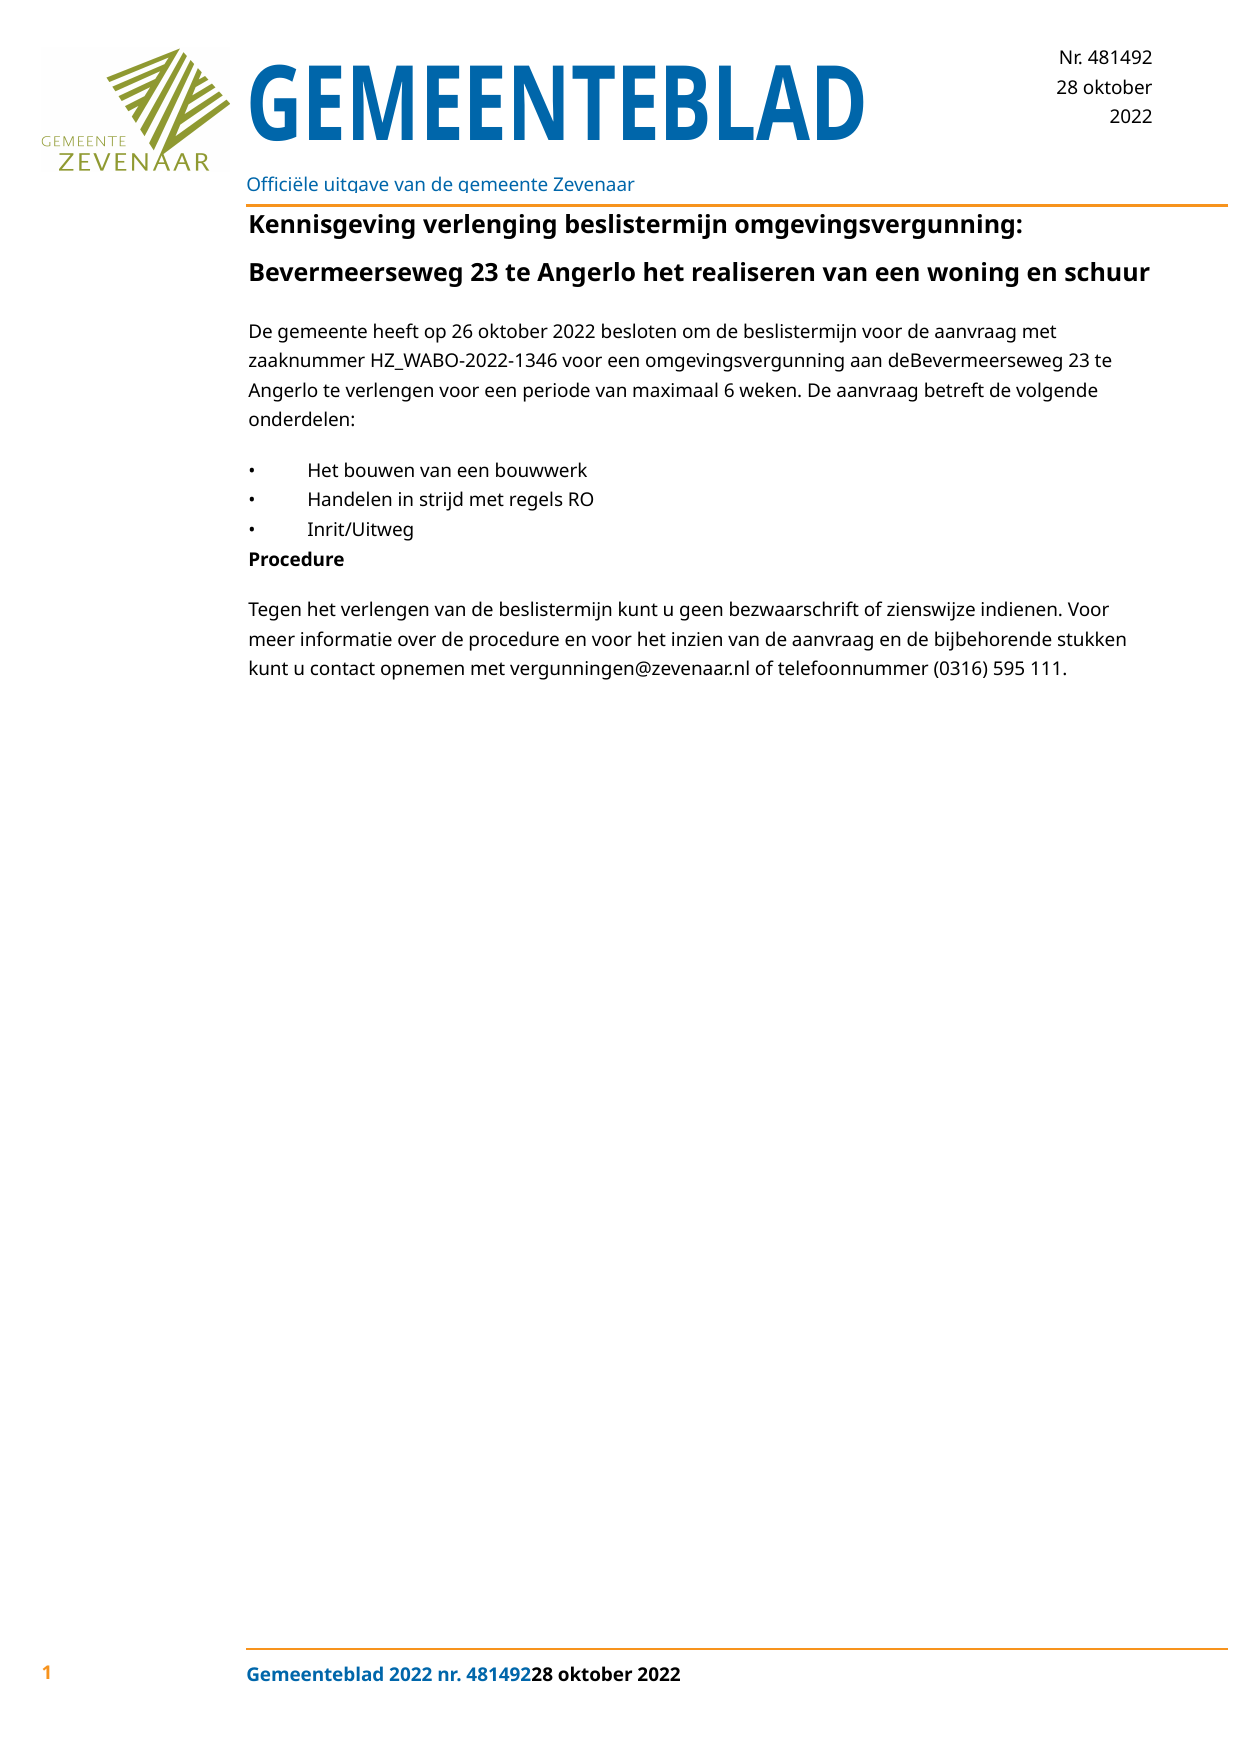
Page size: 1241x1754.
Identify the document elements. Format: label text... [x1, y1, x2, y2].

text Procedure [248, 546, 1152, 572]
list Inrit/Uitweg [248, 516, 1152, 542]
list Handelen in strijd met regels RO [248, 487, 1152, 512]
text Kennisgeving verlenging beslistermijn omgevingsvergunning: Bevermeerseweg 23 te Angerlo het realiseren van een woning en schuur [248, 207, 1152, 288]
text Tegen het verlengen van de beslistermijn kunt u geen bezwaarschrift of zienswijze indienen. Voor meer informatie over de procedure en voor het inzien van de aanvraag en de bijbehorende stukken kunt u contact opnemen met vergunningen@zevenaar.nl of telefoonnummer (0316) 595 111. [248, 596, 1152, 681]
list Het bouwen van een bouwwerk [248, 457, 1152, 483]
text De gemeente heeft op 26 oktober 2022 besloten om de beslistermijn voor de aanvraag met zaaknummer HZ_WABO-2022-1346 voor een omgevingsvergunning aan deBevermeerseweg 23 te Angerlo te verlengen voor een periode van maximaal 6 weken. De aanvraag betreft de volgende onderdelen: [248, 318, 1152, 432]
picture [41, 47, 231, 172]
